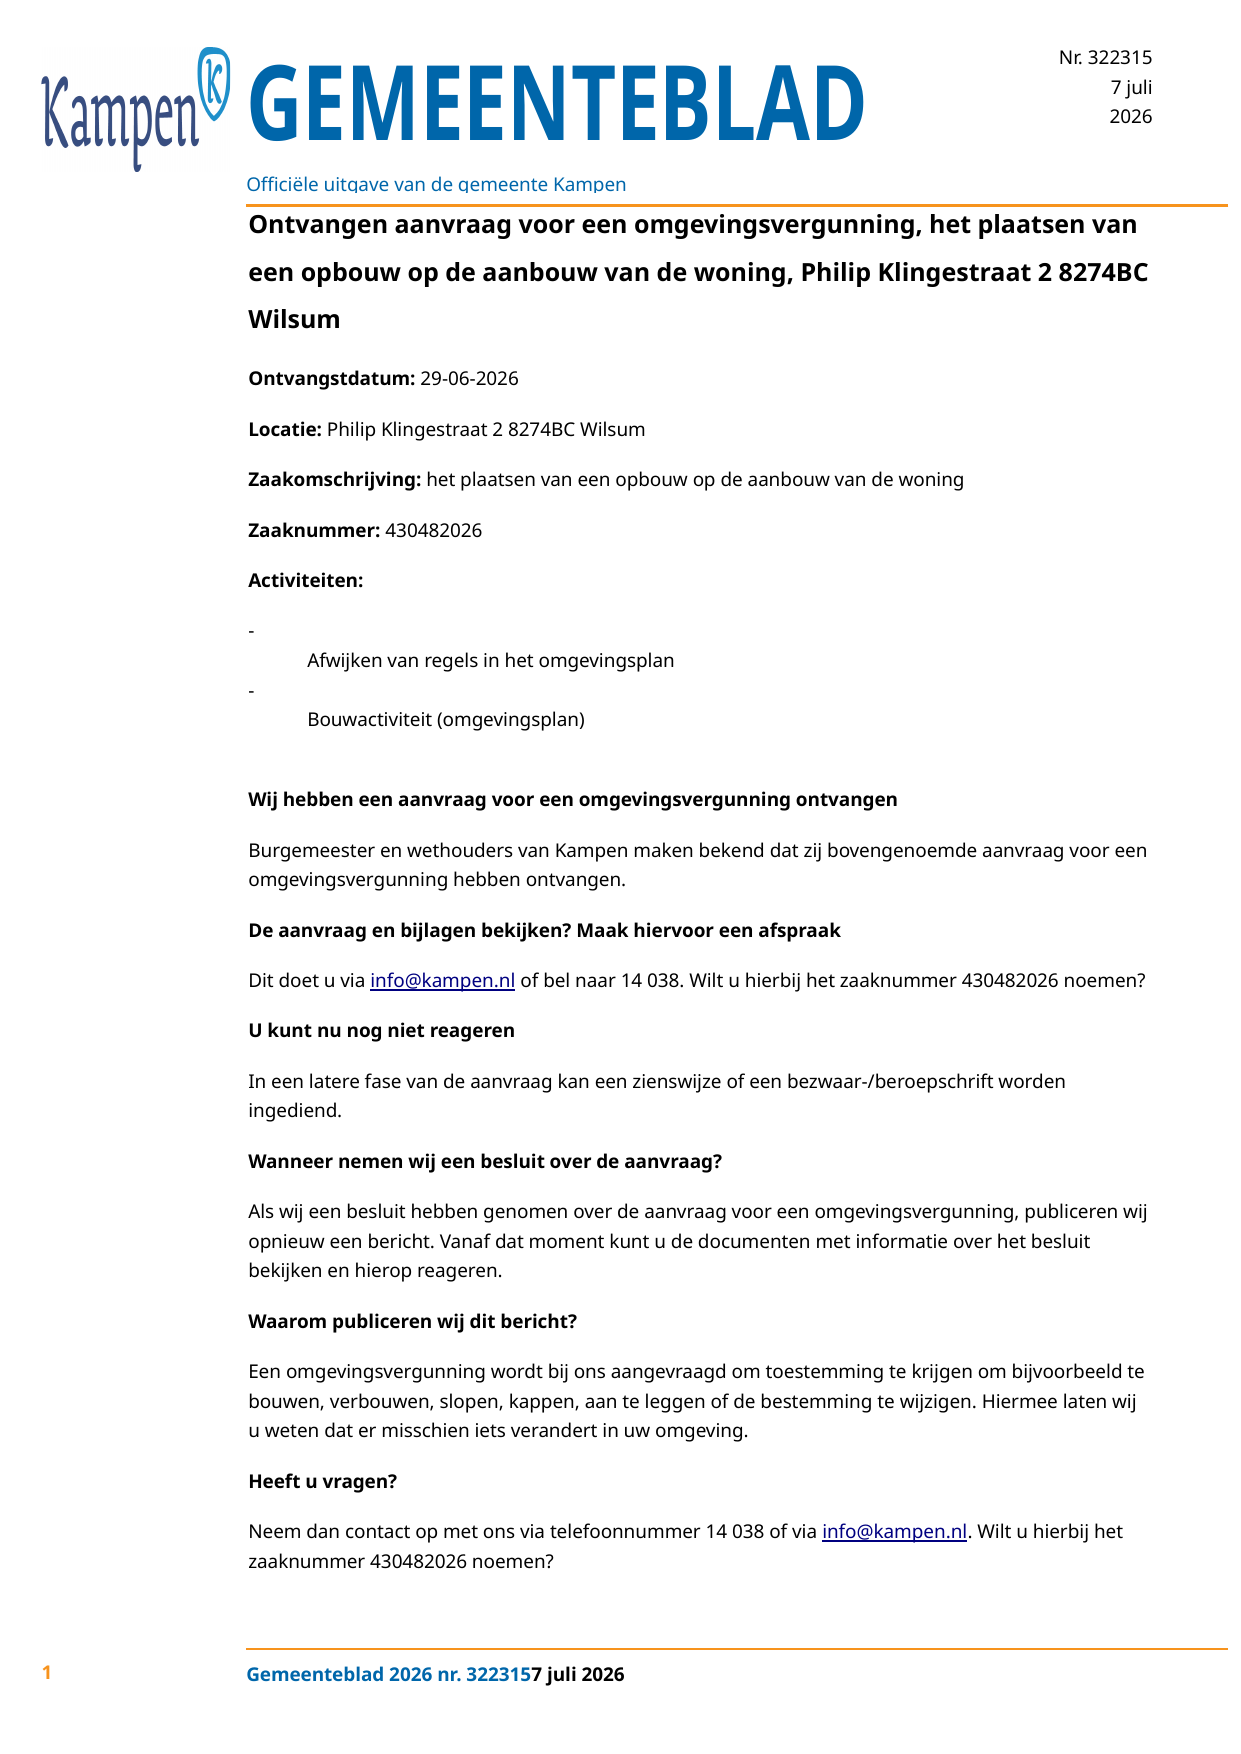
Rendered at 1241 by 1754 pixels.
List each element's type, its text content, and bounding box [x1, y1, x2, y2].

text Waarom publiceren wij dit bericht? [248, 1308, 1152, 1334]
text Heeft u vragen? [248, 1468, 1152, 1494]
list Afwijken van regels in het omgevingsplan [248, 647, 1152, 673]
text Zaakomschrijving: het plaatsen van een opbouw op de aanbouw van de woning [248, 466, 1152, 492]
text U kunt nu nog niet reageren [248, 1018, 1152, 1043]
text Neem dan contact op met ons via telefoonnummer 14 038 of via info@kampen.nl. Wilt u hierbij het zaaknummer 430482026 noemen? [248, 1518, 1152, 1574]
list Bouwactiviteit (omgevingsplan) [248, 706, 1152, 732]
text Dit doet u via info@kampen.nl of bel naar 14 038. Wilt u hierbij het zaaknummer 430482026 noemen? [248, 967, 1152, 993]
text Zaaknummer: 430482026 [248, 517, 1152, 542]
text Ontvangen aanvraag voor een omgevingsvergunning, het plaatsen van een opbouw op de aanbouw van de woning, Philip Klingestraat 2 8274BC Wilsum [248, 207, 1152, 336]
text Activiteiten: [248, 567, 1152, 593]
text Burgemeester en wethouders van Kampen maken bekend dat zij bovengenoemde aanvraag voor een omgevingsvergunning hebben ontvangen. [248, 837, 1152, 892]
text Als wij een besluit hebben genomen over de aanvraag voor een omgevingsvergunning, publiceren wij opnieuw een bericht. Vanaf dat moment kunt u de documenten met informatie over het besluit bekijken en hierop reageren. [248, 1198, 1152, 1283]
text Locatie: Philip Klingestraat 2 8274BC Wilsum [248, 416, 1152, 442]
text Een omgevingsvergunning wordt bij ons aangevraagd om toestemming te krijgen om bijvoorbeeld te bouwen, verbouwen, slopen, kappen, aan te leggen of de bestemming te wijzigen. Hiermee laten wij u weten dat er misschien iets verandert in uw omgeving. [248, 1358, 1152, 1443]
text De aanvraag en bijlagen bekijken? Maak hiervoor een afspraak [248, 917, 1152, 942]
text Wanneer nemen wij een besluit over de aanvraag? [248, 1148, 1152, 1174]
picture [41, 47, 231, 172]
text Wij hebben een aanvraag voor een omgevingsvergunning ontvangen [248, 786, 1152, 812]
text In een latere fase van de aanvraag kan een zienswijze of een bezwaar-/beroepschrift worden ingediend. [248, 1068, 1152, 1123]
text Ontvangstdatum: 29-06-2026 [248, 366, 1152, 391]
